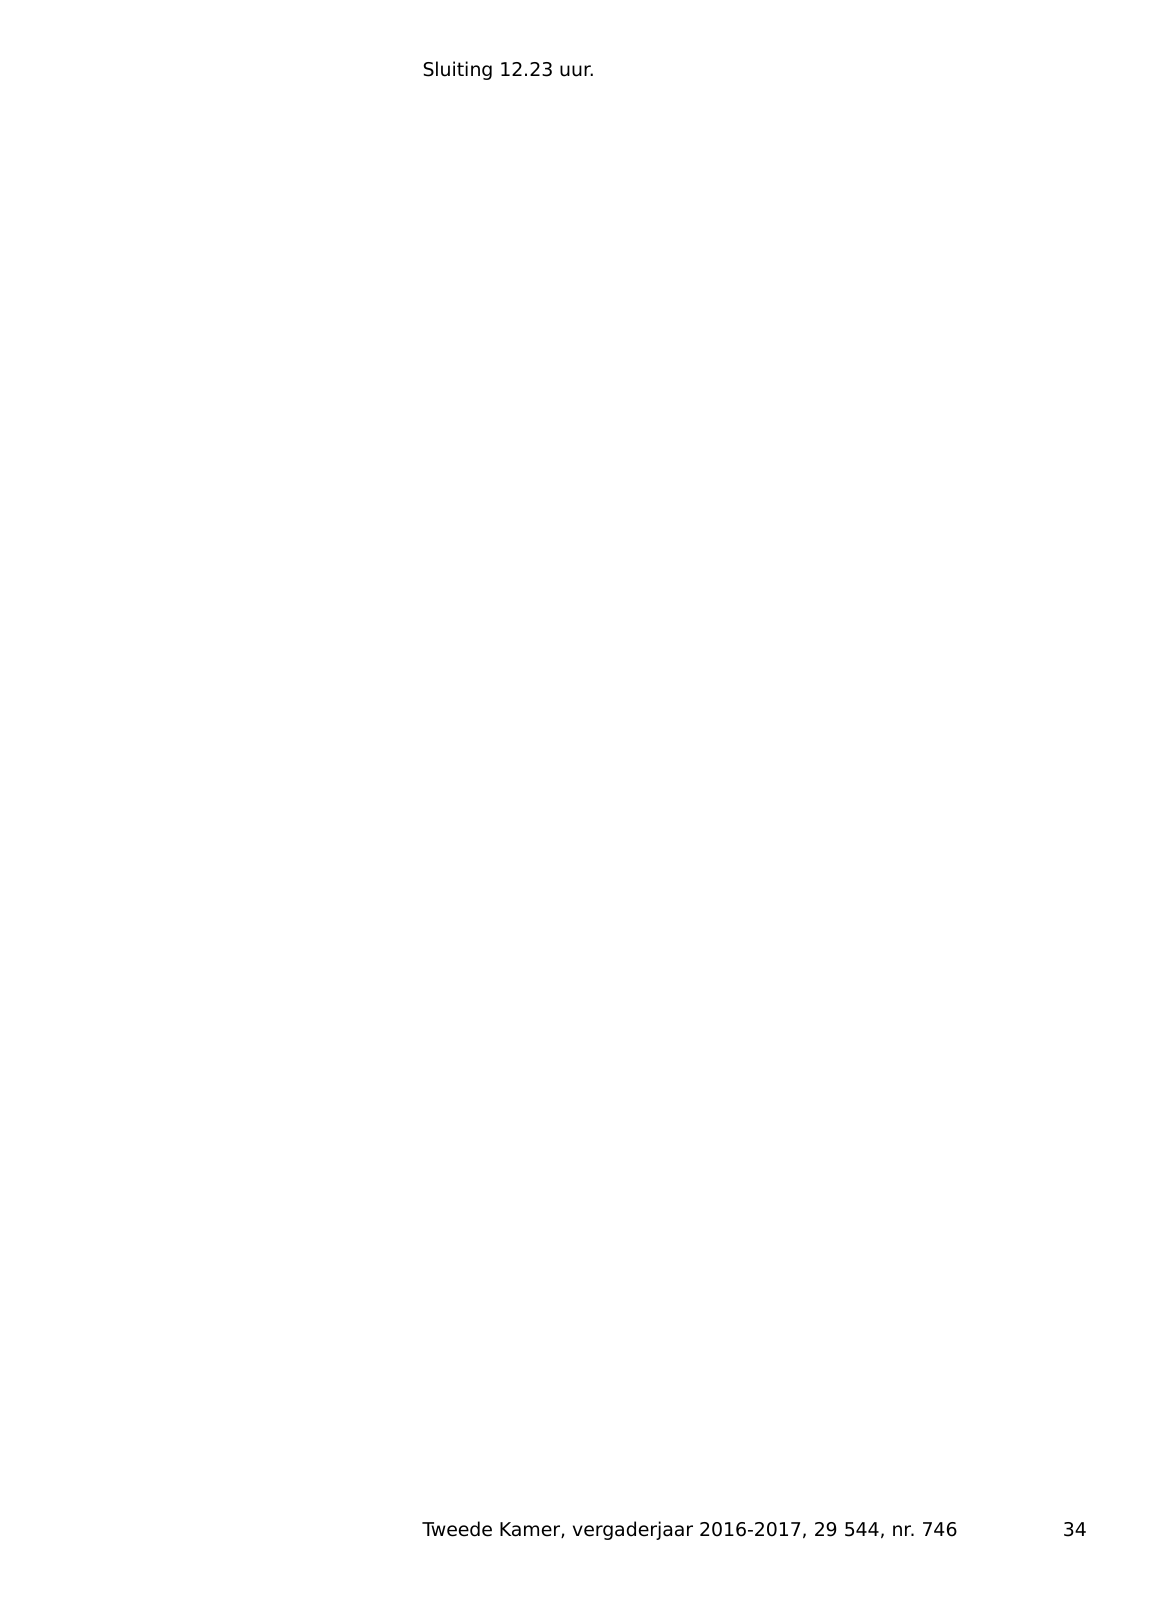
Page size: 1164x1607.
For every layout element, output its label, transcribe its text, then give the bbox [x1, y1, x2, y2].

text Sluiting 12.23 uur. [422, 59, 1087, 81]
